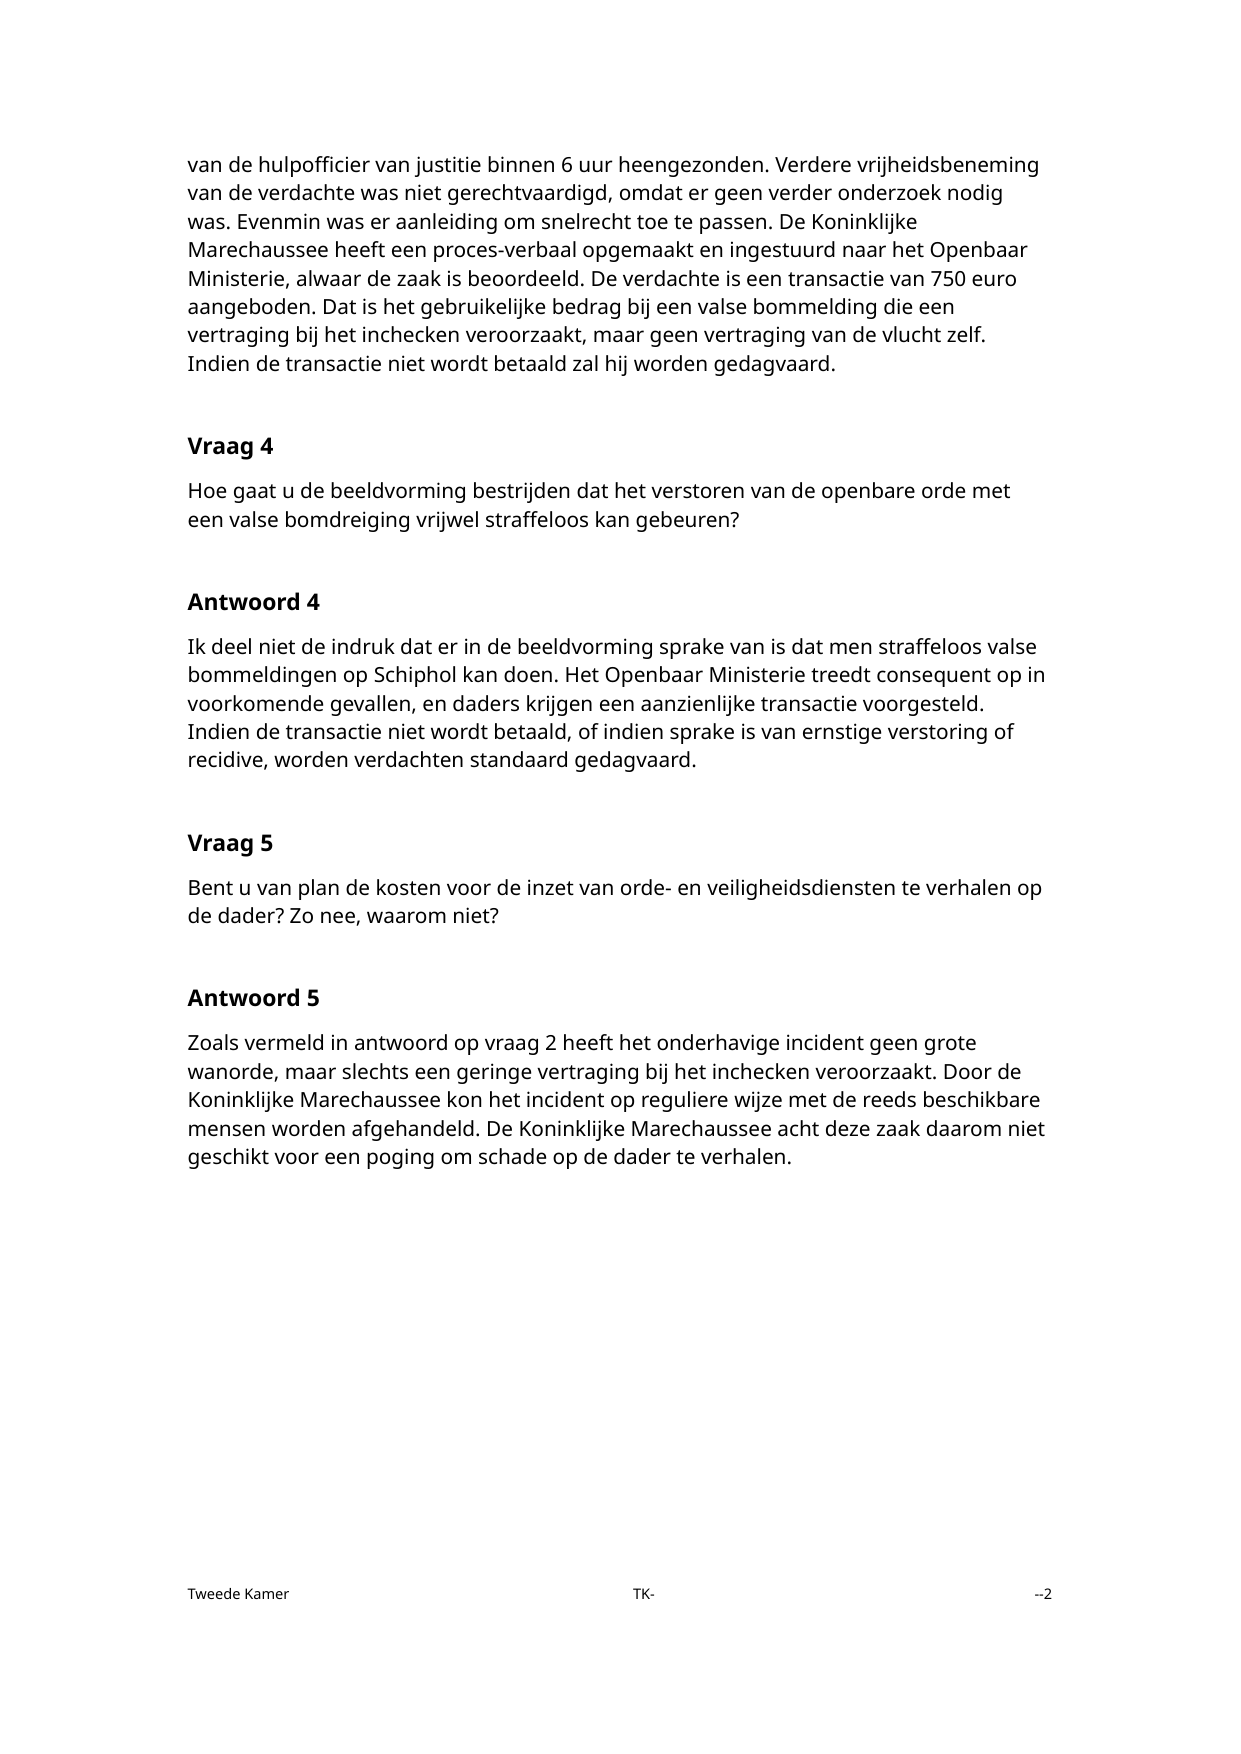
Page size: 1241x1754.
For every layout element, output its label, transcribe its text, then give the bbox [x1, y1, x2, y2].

text Zoals vermeld in antwoord op vraag 2 heeft het onderhavige incident geen grote wanorde, maar slechts een geringe vertraging bij het inchecken veroorzaakt. Door de Koninklijke Marechaussee kon het incident op reguliere wijze met de reeds beschikbare mensen worden afgehandeld. De Koninklijke Marechaussee acht deze zaak daarom niet geschikt voor een poging om schade op de dader te verhalen. [187, 1028, 1053, 1171]
subtitle Antwoord 4 [187, 586, 1053, 617]
text van de hulpofficier van justitie binnen 6 uur heengezonden. Verdere vrijheidsbeneming van de verdachte was niet gerechtvaardigd, omdat er geen verder onderzoek nodig was. Evenmin was er aanleiding om snelrecht toe te passen. De Koninklijke Marechaussee heeft een proces-verbaal opgemaakt en ingestuurd naar het Openbaar Ministerie, alwaar de zaak is beoordeeld. De verdachte is een transactie van 750 euro aangeboden. Dat is het gebruikelijke bedrag bij een valse bommelding die een vertraging bij het inchecken veroorzaakt, maar geen vertraging van de vlucht zelf. Indien de transactie niet wordt betaald zal hij worden gedagvaard. [187, 150, 1053, 377]
subtitle Vraag 4 [187, 430, 1053, 461]
subtitle Antwoord 5 [187, 982, 1053, 1013]
text Ik deel niet de indruk dat er in de beeldvorming sprake van is dat men straffeloos valse bommeldingen op Schiphol kan doen. Het Openbaar Ministerie treedt consequent op in voorkomende gevallen, en daders krijgen een aanzienlijke transactie voorgesteld. Indien de transactie niet wordt betaald, of indien sprake is van ernstige verstoring of recidive, worden verdachten standaard gedagvaard. [187, 632, 1053, 774]
text Bent u van plan de kosten voor de inzet van orde- en veiligheidsdiensten te verhalen op de dader? Zo nee, waarom niet? [187, 873, 1053, 930]
subtitle Vraag 5 [187, 827, 1053, 858]
text Hoe gaat u de beeldvorming bestrijden dat het verstoren van de openbare orde met een valse bomdreiging vrijwel straffeloos kan gebeuren? [187, 476, 1053, 533]
